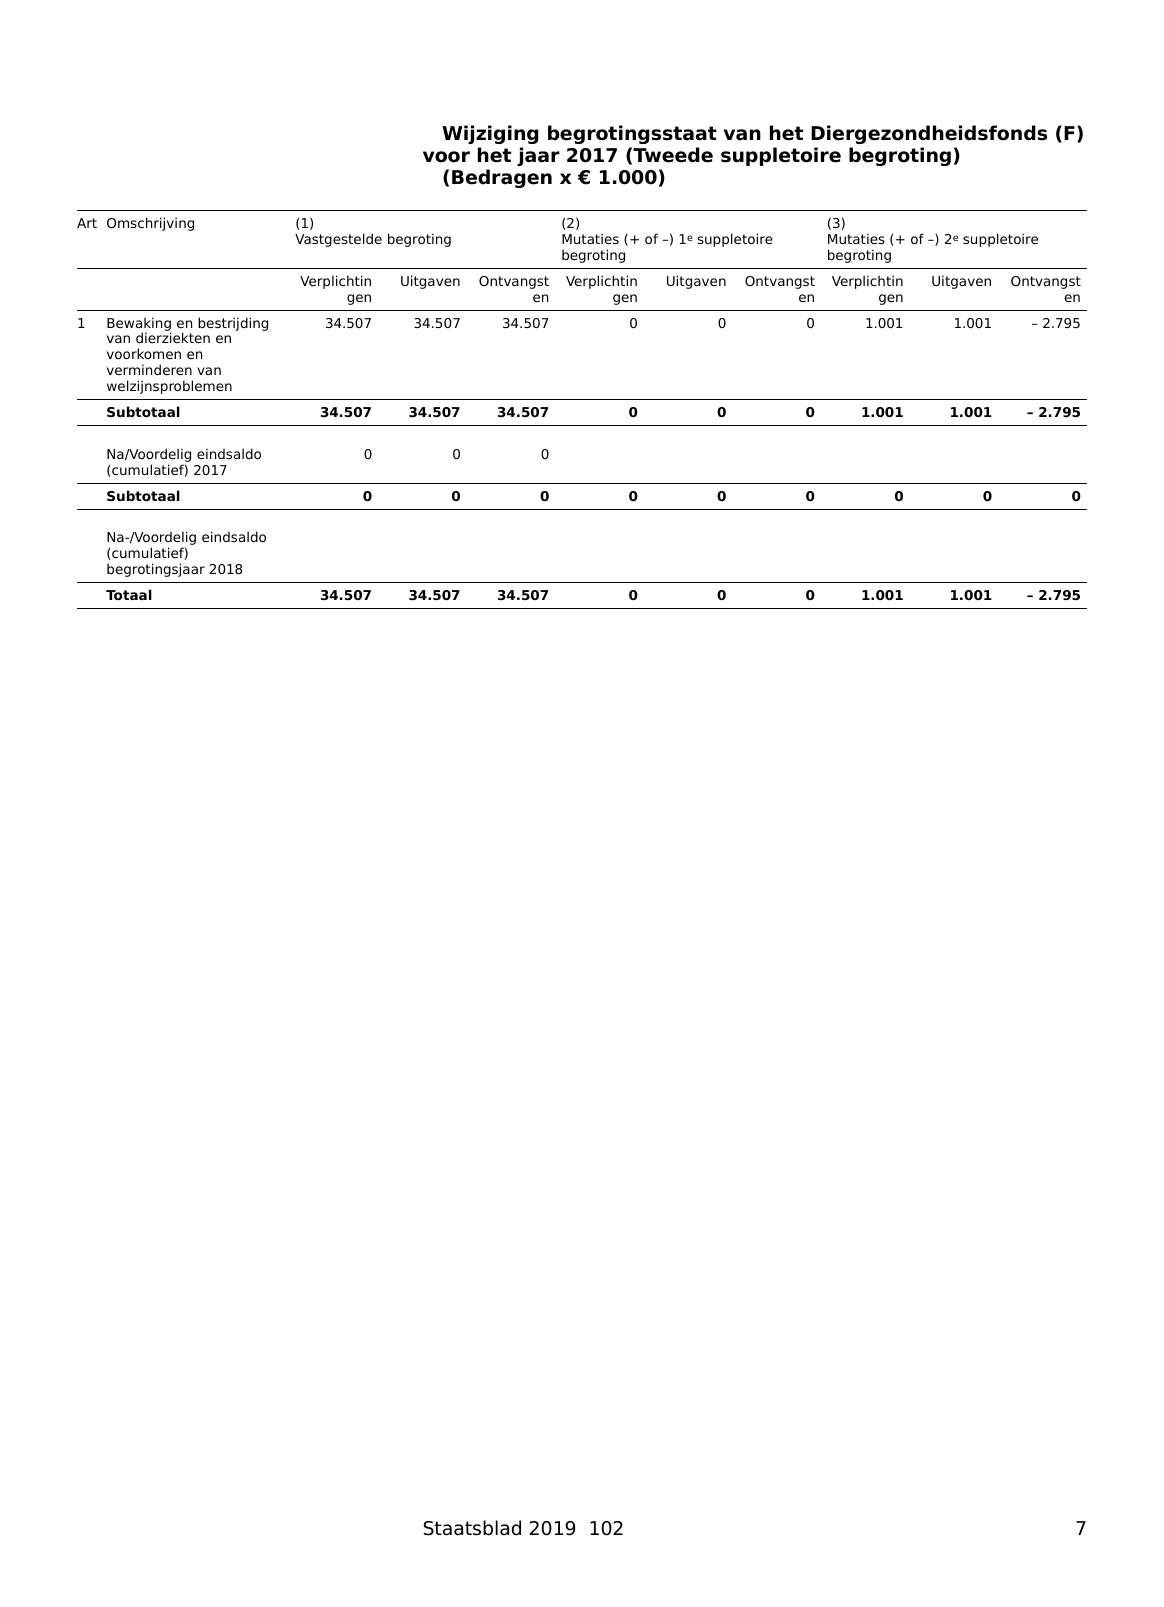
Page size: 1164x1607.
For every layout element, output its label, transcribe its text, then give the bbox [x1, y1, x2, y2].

table_cell Totaal [100, 583, 289, 608]
table_cell [77, 400, 100, 425]
table_cell 0 [998, 484, 1087, 509]
table_cell 1.001 [909, 311, 998, 399]
table_cell 0 [644, 484, 732, 509]
table_cell 0 [732, 583, 821, 608]
table_cell [466, 426, 555, 447]
table_cell [289, 426, 378, 447]
table_cell 0 [909, 484, 998, 509]
table_cell 0 [644, 400, 732, 425]
table_cell 0 [289, 447, 378, 483]
table_cell 0 [644, 311, 732, 399]
table_header (2) Mutaties (+ of –) 1e suppletoire begroting [555, 211, 821, 268]
table_header (1) Vastgestelde begroting [289, 211, 555, 268]
table_cell [77, 484, 100, 509]
table_cell Subtotaal [100, 484, 289, 509]
table_cell 0 [732, 400, 821, 425]
table_cell 1 [77, 311, 100, 399]
table_cell [732, 447, 821, 483]
table_cell 34.507 [378, 583, 466, 608]
table_cell Uitgaven [909, 269, 998, 310]
table_cell – 2.795 [998, 400, 1087, 425]
table_cell Verplichtingen [555, 269, 644, 310]
table_cell Subtotaal [100, 400, 289, 425]
table_cell [732, 510, 821, 530]
table_cell [77, 510, 100, 530]
table_cell [77, 426, 100, 447]
table_cell 34.507 [378, 400, 466, 425]
table_cell [555, 510, 644, 530]
table_cell [821, 426, 909, 447]
table_cell 34.507 [289, 311, 378, 399]
table_cell 34.507 [378, 311, 466, 399]
table_cell 1.001 [821, 583, 909, 608]
table_cell [466, 510, 555, 530]
table_cell 1.001 [909, 583, 998, 608]
table_cell [998, 510, 1087, 530]
table_cell [555, 530, 644, 582]
text (Bedragen x € 1.000) [422, 167, 1087, 188]
table_cell [909, 447, 998, 483]
table_cell [378, 510, 466, 530]
table_cell 0 [555, 311, 644, 399]
table_cell 1.001 [821, 311, 909, 399]
table_cell [378, 426, 466, 447]
table_cell 0 [732, 311, 821, 399]
table_cell [644, 510, 732, 530]
table_cell 34.507 [289, 400, 378, 425]
table_cell 34.507 [466, 400, 555, 425]
table_cell [644, 426, 732, 447]
table_cell [100, 269, 289, 310]
table_cell [77, 447, 100, 483]
table_cell Uitgaven [378, 269, 466, 310]
table_cell – 2.795 [998, 311, 1087, 399]
table_cell 0 [466, 447, 555, 483]
table_cell [289, 530, 378, 582]
table_cell 0 [555, 484, 644, 509]
table_cell [77, 583, 100, 608]
table_cell [821, 530, 909, 582]
table_cell [289, 510, 378, 530]
table_cell Ontvangsten [998, 269, 1087, 310]
table_cell [732, 426, 821, 447]
table_cell [909, 530, 998, 582]
table_cell [77, 530, 100, 582]
text Wijziging begrotingsstaat van het Diergezondheidsfonds (F) voor het jaar 2017 (Tweede suppletoire begroting) [422, 123, 1087, 167]
table_cell 0 [378, 447, 466, 483]
table_cell 0 [289, 484, 378, 509]
table_cell [77, 269, 100, 310]
table_cell [555, 447, 644, 483]
table_cell Ontvangsten [466, 269, 555, 310]
table_cell [998, 447, 1087, 483]
table_cell [821, 447, 909, 483]
table_cell – 2.795 [998, 583, 1087, 608]
table_cell [644, 530, 732, 582]
table_cell 0 [821, 484, 909, 509]
table_cell 0 [555, 583, 644, 608]
table_cell 0 [644, 583, 732, 608]
table_cell 0 [378, 484, 466, 509]
table_cell [555, 426, 644, 447]
table_cell [909, 426, 998, 447]
table_cell Uitgaven [644, 269, 732, 310]
table_cell 1.001 [909, 400, 998, 425]
table_header Omschrijving [100, 211, 289, 268]
table_cell [466, 530, 555, 582]
table_cell 1.001 [821, 400, 909, 425]
table_cell [100, 510, 289, 530]
table_cell 34.507 [466, 311, 555, 399]
table_cell Verplichtingen [821, 269, 909, 310]
table_cell [998, 530, 1087, 582]
table_cell [998, 426, 1087, 447]
table_cell Verplichtingen [289, 269, 378, 310]
table_cell [644, 447, 732, 483]
table_cell Na/Voordelig eindsaldo (cumulatief) 2017 [100, 447, 289, 483]
table_cell 34.507 [289, 583, 378, 608]
table_cell 0 [732, 484, 821, 509]
table_cell Bewaking en bestrijding van dierziekten en voorkomen en verminderen van welzijnsproblemen [100, 311, 289, 399]
table_cell [378, 530, 466, 582]
table_cell 0 [466, 484, 555, 509]
table_header Art [77, 211, 100, 268]
table_cell [909, 510, 998, 530]
table_cell [732, 530, 821, 582]
table_header (3) Mutaties (+ of –) 2e suppletoire begroting [821, 211, 1087, 268]
table_cell 0 [555, 400, 644, 425]
table_cell [100, 426, 289, 447]
table_cell 34.507 [466, 583, 555, 608]
table_cell Na-/Voordelig eindsaldo (cumulatief) begrotingsjaar 2018 [100, 530, 289, 582]
table_cell Ontvangsten [732, 269, 821, 310]
table_cell [821, 510, 909, 530]
